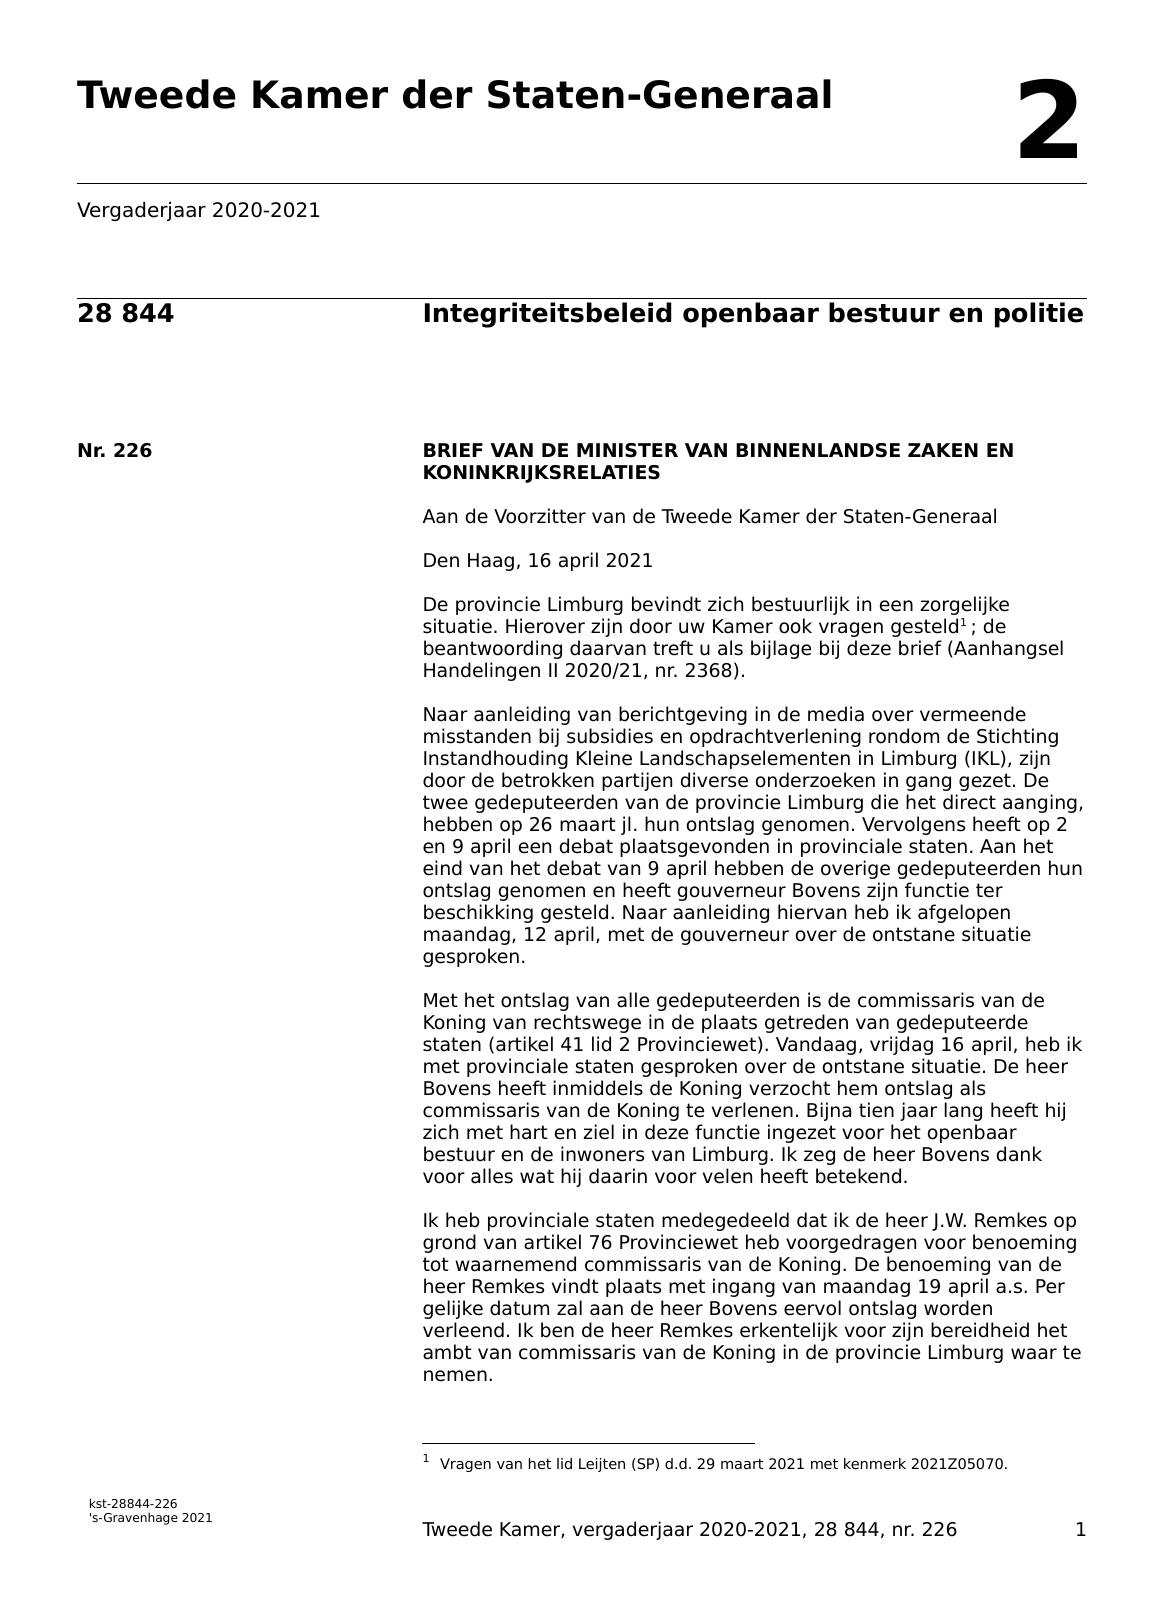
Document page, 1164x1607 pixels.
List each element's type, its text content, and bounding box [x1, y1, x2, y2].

text Vragen van het lid Leijten (SP) d.d. 29 maart 2021 met kenmerk 2021Z05070. [422, 1452, 1087, 1474]
table_header 2 [886, 59, 1087, 183]
text Naar aanleiding van berichtgeving in de media over vermeende misstanden bij subsidies en opdrachtverlening rondom de Stichting Instandhouding Kleine Landschapselementen in Limburg (IKL), zijn door de betrokken partijen diverse onderzoeken in gang gezet. De twee gedeputeerden van de provincie Limburg die het direct aanging, hebben op 26 maart jl. hun ontslag genomen. Vervolgens heeft op 2 en 9 april een debat plaatsgevonden in provinciale staten. Aan het eind van het debat van 9 april hebben de overige gedeputeerden hun ontslag genomen en heeft gouverneur Bovens zijn functie ter beschikking gesteld. Naar aanleiding hiervan heb ik afgelopen maandag, 12 april, met de gouverneur over de ontstane situatie gesproken. [422, 704, 1087, 968]
subtitle 28 844 Integriteitsbeleid openbaar bestuur en politie [77, 299, 1087, 329]
table_cell Vergaderjaar 2020-2021 [77, 184, 1087, 298]
text Den Haag, 16 april 2021 [422, 550, 1087, 572]
text De provincie Limburg bevindt zich bestuurlijk in een zorgelijke situatie. Hierover zijn door uw Kamer ook vragen gesteld; de beantwoording daarvan treft u als bijlage bij deze brief (Aanhangsel Handelingen II 2020/21, nr. 2368). [422, 594, 1087, 682]
text 's-Gravenhage 2021 [88, 1511, 323, 1525]
text Met het ontslag van alle gedeputeerden is de commissaris van de Koning van rechtswege in de plaats getreden van gedeputeerde staten (artikel 41 lid 2 Provinciewet). Vandaag, vrijdag 16 april, heb ik met provinciale staten gesproken over de ontstane situatie. De heer Bovens heeft inmiddels de Koning verzocht hem ontslag als commissaris van de Koning te verlenen. Bijna tien jaar lang heeft hij zich met hart en ziel in deze functie ingezet voor het openbaar bestuur en de inwoners van Limburg. Ik zeg de heer Bovens dank voor alles wat hij daarin voor velen heeft betekend. [422, 990, 1087, 1188]
text Aan de Voorzitter van de Tweede Kamer der Staten-Generaal [422, 506, 1087, 528]
text Ik heb provinciale staten medegedeeld dat ik de heer J.W. Remkes op grond van artikel 76 Provinciewet heb voorgedragen voor benoeming tot waarnemend commissaris van de Koning. De benoeming van de heer Remkes vindt plaats met ingang van maandag 19 april a.s. Per gelijke datum zal aan de heer Bovens eervol ontslag worden verleend. Ik ben de heer Remkes erkentelijk voor zijn bereidheid het ambt van commissaris van de Koning in de provincie Limburg waar te nemen. [422, 1210, 1087, 1386]
table_header Tweede Kamer der Staten-Generaal [77, 59, 886, 183]
text kst-28844-226 [88, 1497, 323, 1511]
subtitle Nr. 226 BRIEF VAN DE MINISTER VAN BINNENLANDSE ZAKEN EN KONINKRIJKSRELATIES [77, 440, 1087, 484]
